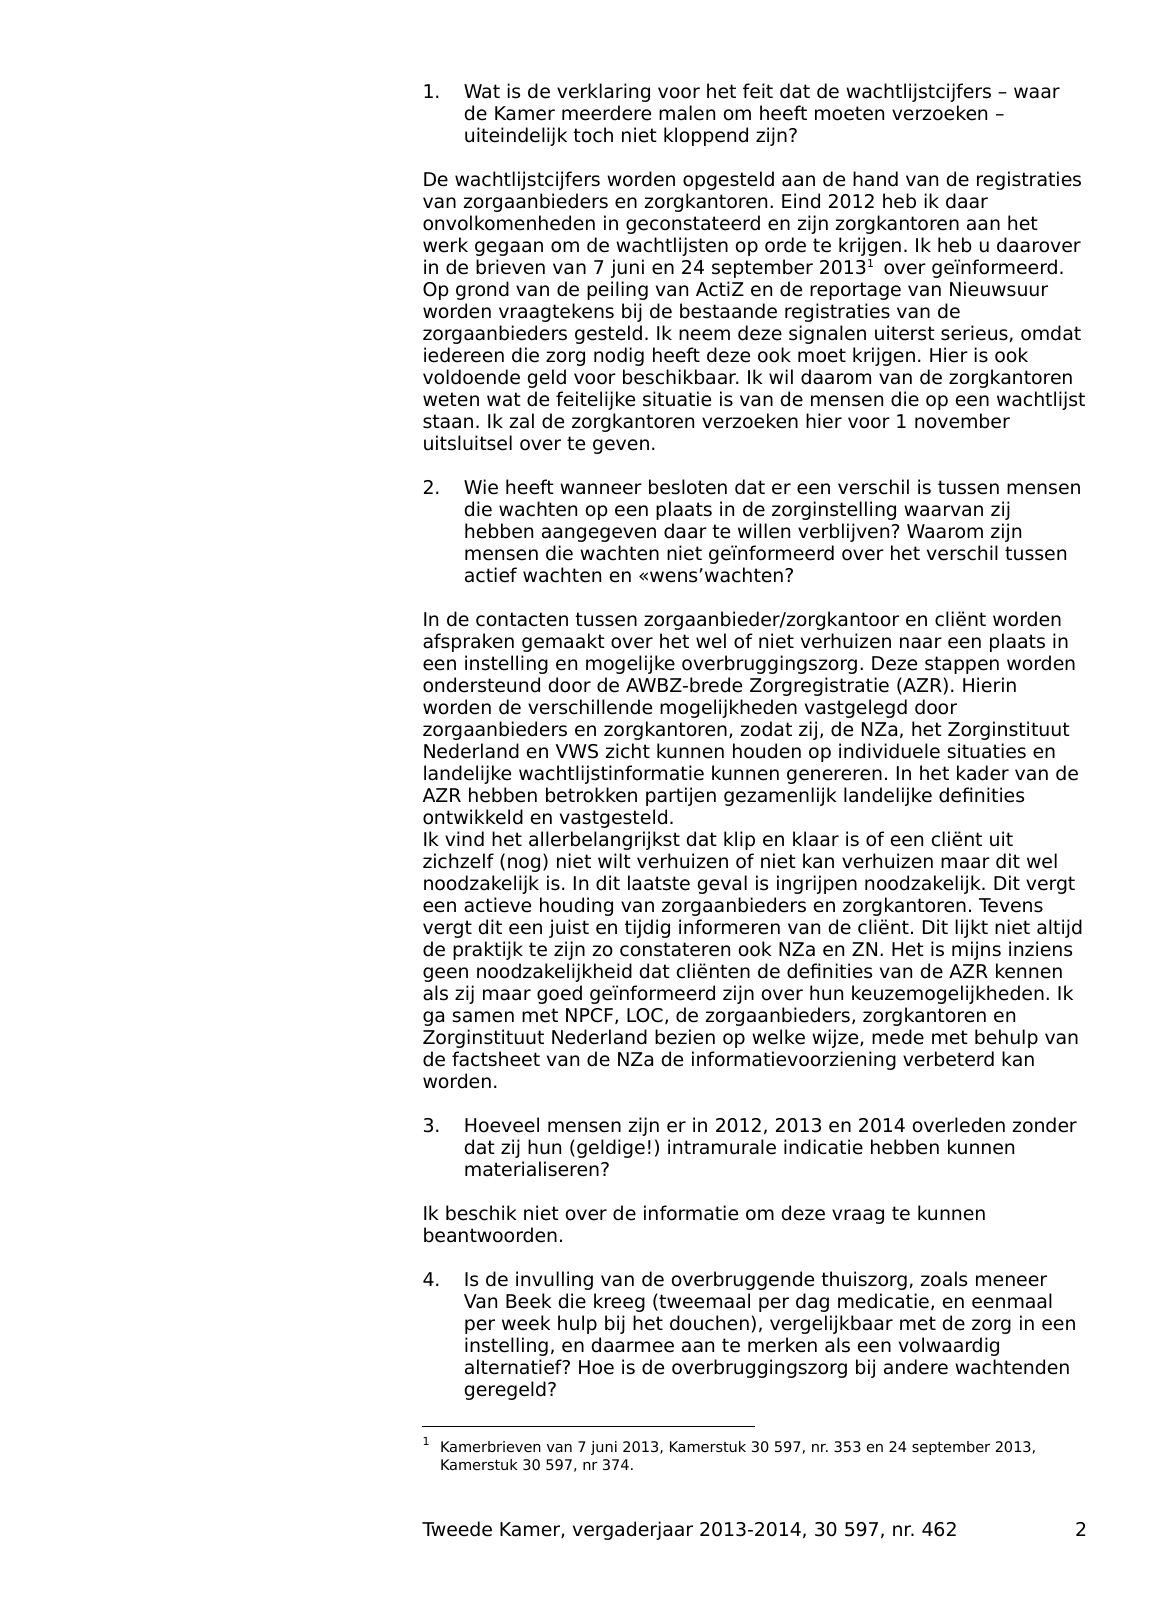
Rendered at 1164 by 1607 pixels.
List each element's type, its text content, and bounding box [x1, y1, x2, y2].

text 1. Wat is de verklaring voor het feit dat de wachtlijstcijfers – waar de Kamer meerdere malen om heeft moeten verzoeken – uiteindelijk toch niet kloppend zijn? [422, 81, 1087, 147]
text Kamerbrieven van 7 juni 2013, Kamerstuk 30 597, nr. 353 en 24 september 2013, Kamerstuk 30 597, nr 374. [422, 1435, 1087, 1474]
text In de contacten tussen zorgaanbieder/zorgkantoor en cliënt worden afspraken gemaakt over het wel of niet verhuizen naar een plaats in een instelling en mogelijke overbruggingszorg. Deze stappen worden ondersteund door de AWBZ-brede Zorgregistratie (AZR). Hierin worden de verschillende mogelijkheden vastgelegd door zorgaanbieders en zorgkantoren, zodat zij, de NZa, het Zorginstituut Nederland en VWS zicht kunnen houden op individuele situaties en landelijke wachtlijstinformatie kunnen genereren. In het kader van de AZR hebben betrokken partijen gezamenlijk landelijke definities ontwikkeld en vastgesteld. [422, 609, 1087, 829]
text 3. Hoeveel mensen zijn er in 2012, 2013 en 2014 overleden zonder dat zij hun (geldige!) intramurale indicatie hebben kunnen materialiseren? [422, 1115, 1087, 1181]
text Ik vind het allerbelangrijkst dat klip en klaar is of een cliënt uit zichzelf (nog) niet wilt verhuizen of niet kan verhuizen maar dit wel noodzakelijk is. In dit laatste geval is ingrijpen noodzakelijk. Dit vergt een actieve houding van zorgaanbieders en zorgkantoren. Tevens vergt dit een juist en tijdig informeren van de cliënt. Dit lijkt niet altijd de praktijk te zijn zo constateren ook NZa en ZN. Het is mijns inziens geen noodzakelijkheid dat cliënten de definities van de AZR kennen als zij maar goed geïnformeerd zijn over hun keuzemogelijkheden. Ik ga samen met NPCF, LOC, de zorgaanbieders, zorgkantoren en Zorginstituut Nederland bezien op welke wijze, mede met behulp van de factsheet van de NZa de informatievoorziening verbeterd kan worden. [422, 829, 1087, 1093]
text 4. Is de invulling van de overbruggende thuiszorg, zoals meneer Van Beek die kreeg (tweemaal per dag medicatie, en eenmaal per week hulp bij het douchen), vergelijkbaar met de zorg in een instelling, en daarmee aan te merken als een volwaardig alternatief? Hoe is de overbruggingszorg bij andere wachtenden geregeld? [422, 1269, 1087, 1401]
text De wachtlijstcijfers worden opgesteld aan de hand van de registraties van zorgaanbieders en zorgkantoren. Eind 2012 heb ik daar onvolkomenheden in geconstateerd en zijn zorgkantoren aan het werk gegaan om de wachtlijsten op orde te krijgen. Ik heb u daarover in de brieven van 7 juni en 24 september 2013 over geïnformeerd. Op grond van de peiling van ActiZ en de reportage van Nieuwsuur worden vraagtekens bij de bestaande registraties van de zorgaanbieders gesteld. Ik neem deze signalen uiterst serieus, omdat iedereen die zorg nodig heeft deze ook moet krijgen. Hier is ook voldoende geld voor beschikbaar. Ik wil daarom van de zorgkantoren weten wat de feitelijke situatie is van de mensen die op een wachtlijst staan. Ik zal de zorgkantoren verzoeken hier voor 1 november uitsluitsel over te geven. [422, 169, 1087, 455]
text Ik beschik niet over de informatie om deze vraag te kunnen beantwoorden. [422, 1203, 1087, 1247]
text 2. Wie heeft wanneer besloten dat er een verschil is tussen mensen die wachten op een plaats in de zorginstelling waarvan zij hebben aangegeven daar te willen verblijven? Waarom zijn mensen die wachten niet geïnformeerd over het verschil tussen actief wachten en «wens’wachten? [422, 477, 1087, 587]
